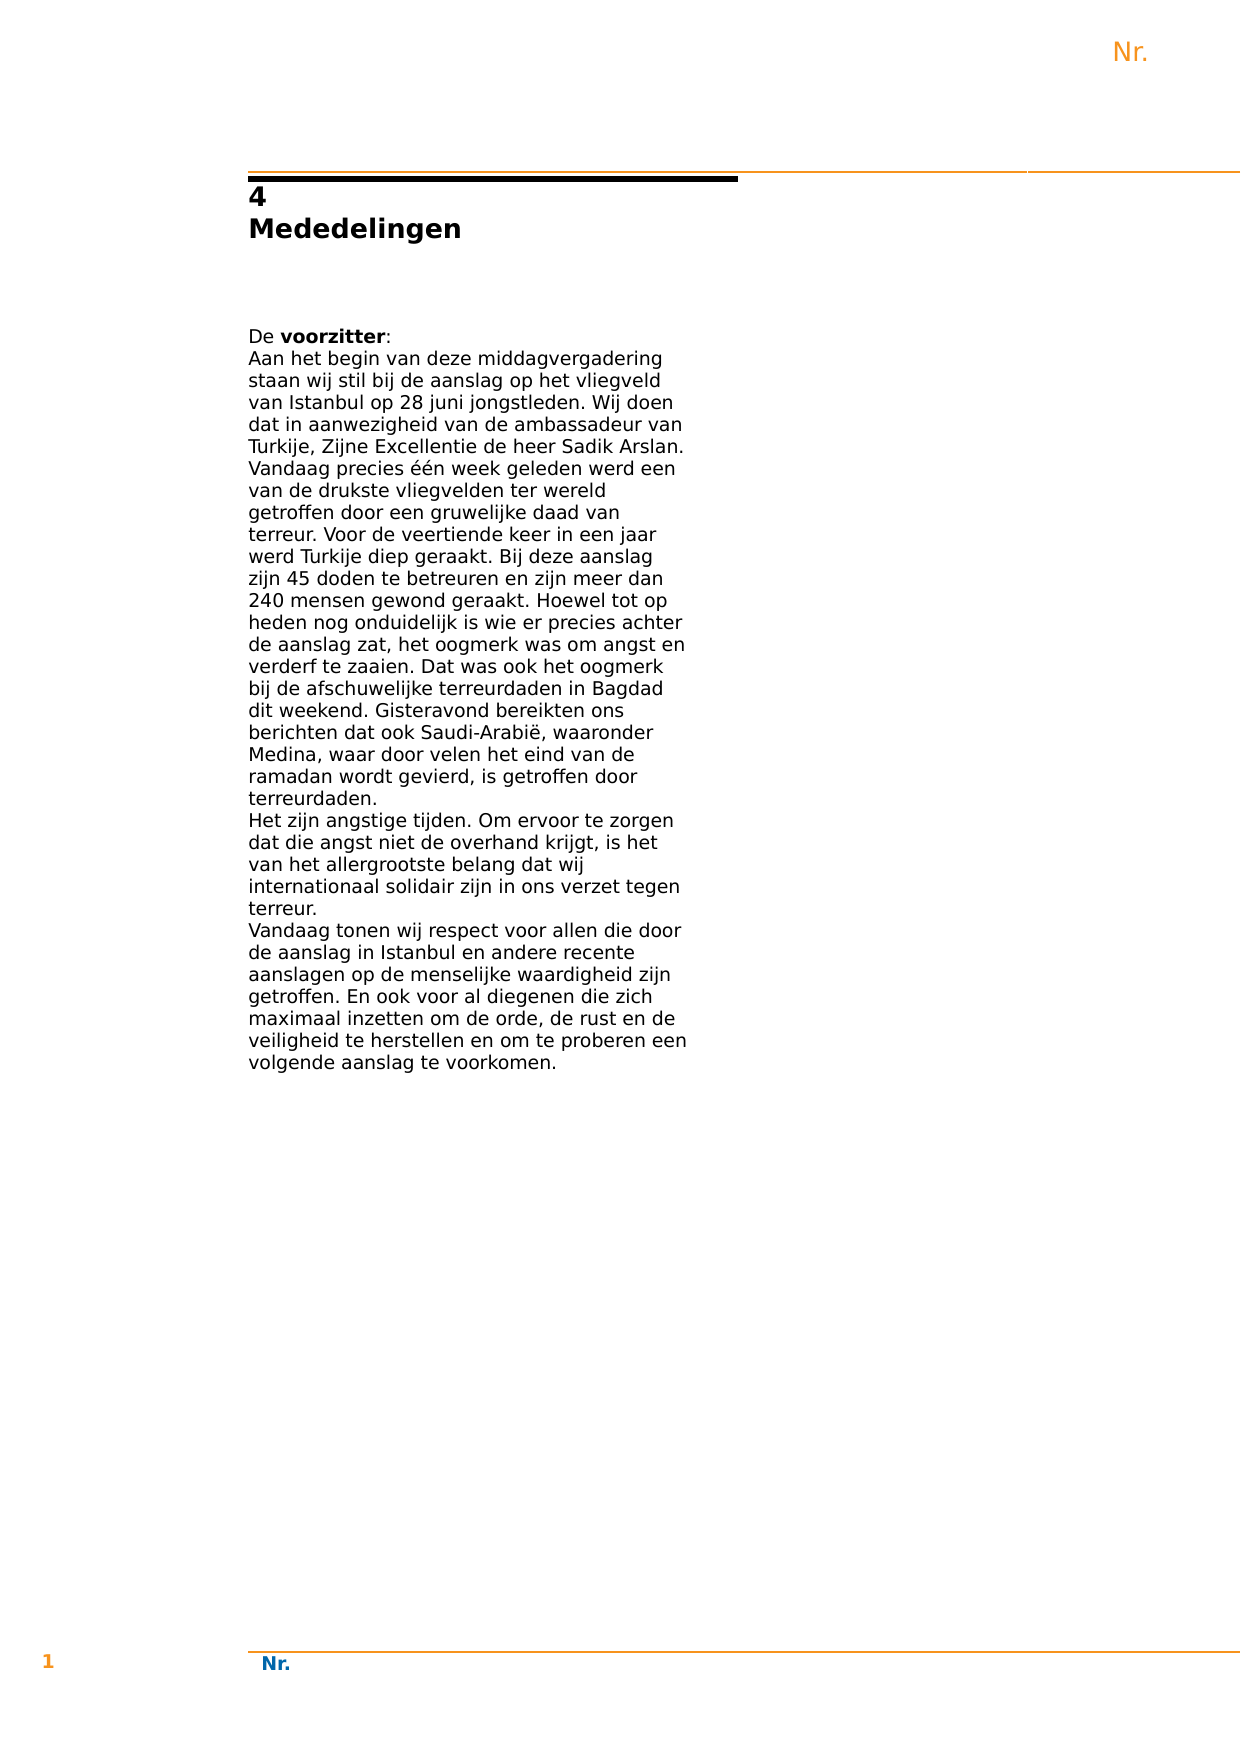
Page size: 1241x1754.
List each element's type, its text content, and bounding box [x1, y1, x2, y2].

text Vandaag precies één week geleden werd een van de drukste vliegvelden ter wereld getroffen door een gruwelijke daad van terreur. Voor de veertiende keer in een jaar werd Turkije diep geraakt. Bij deze aanslag zijn 45 doden te betreuren en zijn meer dan 240 mensen gewond geraakt. Hoewel tot op heden nog onduidelijk is wie er precies achter de aanslag zat, het oogmerk was om angst en verderf te zaaien. Dat was ook het oogmerk bij de afschuwelijke terreurdaden in Bagdad dit weekend. Gisteravond bereikten ons berichten dat ook Saudi-Arabië, waaronder Medina, waar door velen het eind van de ramadan wordt gevierd, is getroffen door terreurdaden. [248, 458, 691, 810]
title 4 Mededelingen [248, 182, 691, 244]
text Vandaag tonen wij respect voor allen die door de aanslag in Istanbul en andere recente aanslagen op de menselijke waardigheid zijn getroffen. En ook voor al diegenen die zich maximaal inzetten om de orde, de rust en de veiligheid te herstellen en om te proberen een volgende aanslag te voorkomen. [248, 920, 691, 1074]
text Het zijn angstige tijden. Om ervoor te zorgen dat die angst niet de overhand krijgt, is het van het allergrootste belang dat wij internationaal solidair zijn in ons verzet tegen terreur. [248, 810, 691, 920]
text De voorzitter: [248, 326, 691, 348]
text Aan het begin van deze middagvergadering staan wij stil bij de aanslag op het vliegveld van Istanbul op 28 juni jongstleden. Wij doen dat in aanwezigheid van de ambassadeur van Turkije, Zijne Excellentie de heer Sadik Arslan. [248, 348, 691, 458]
